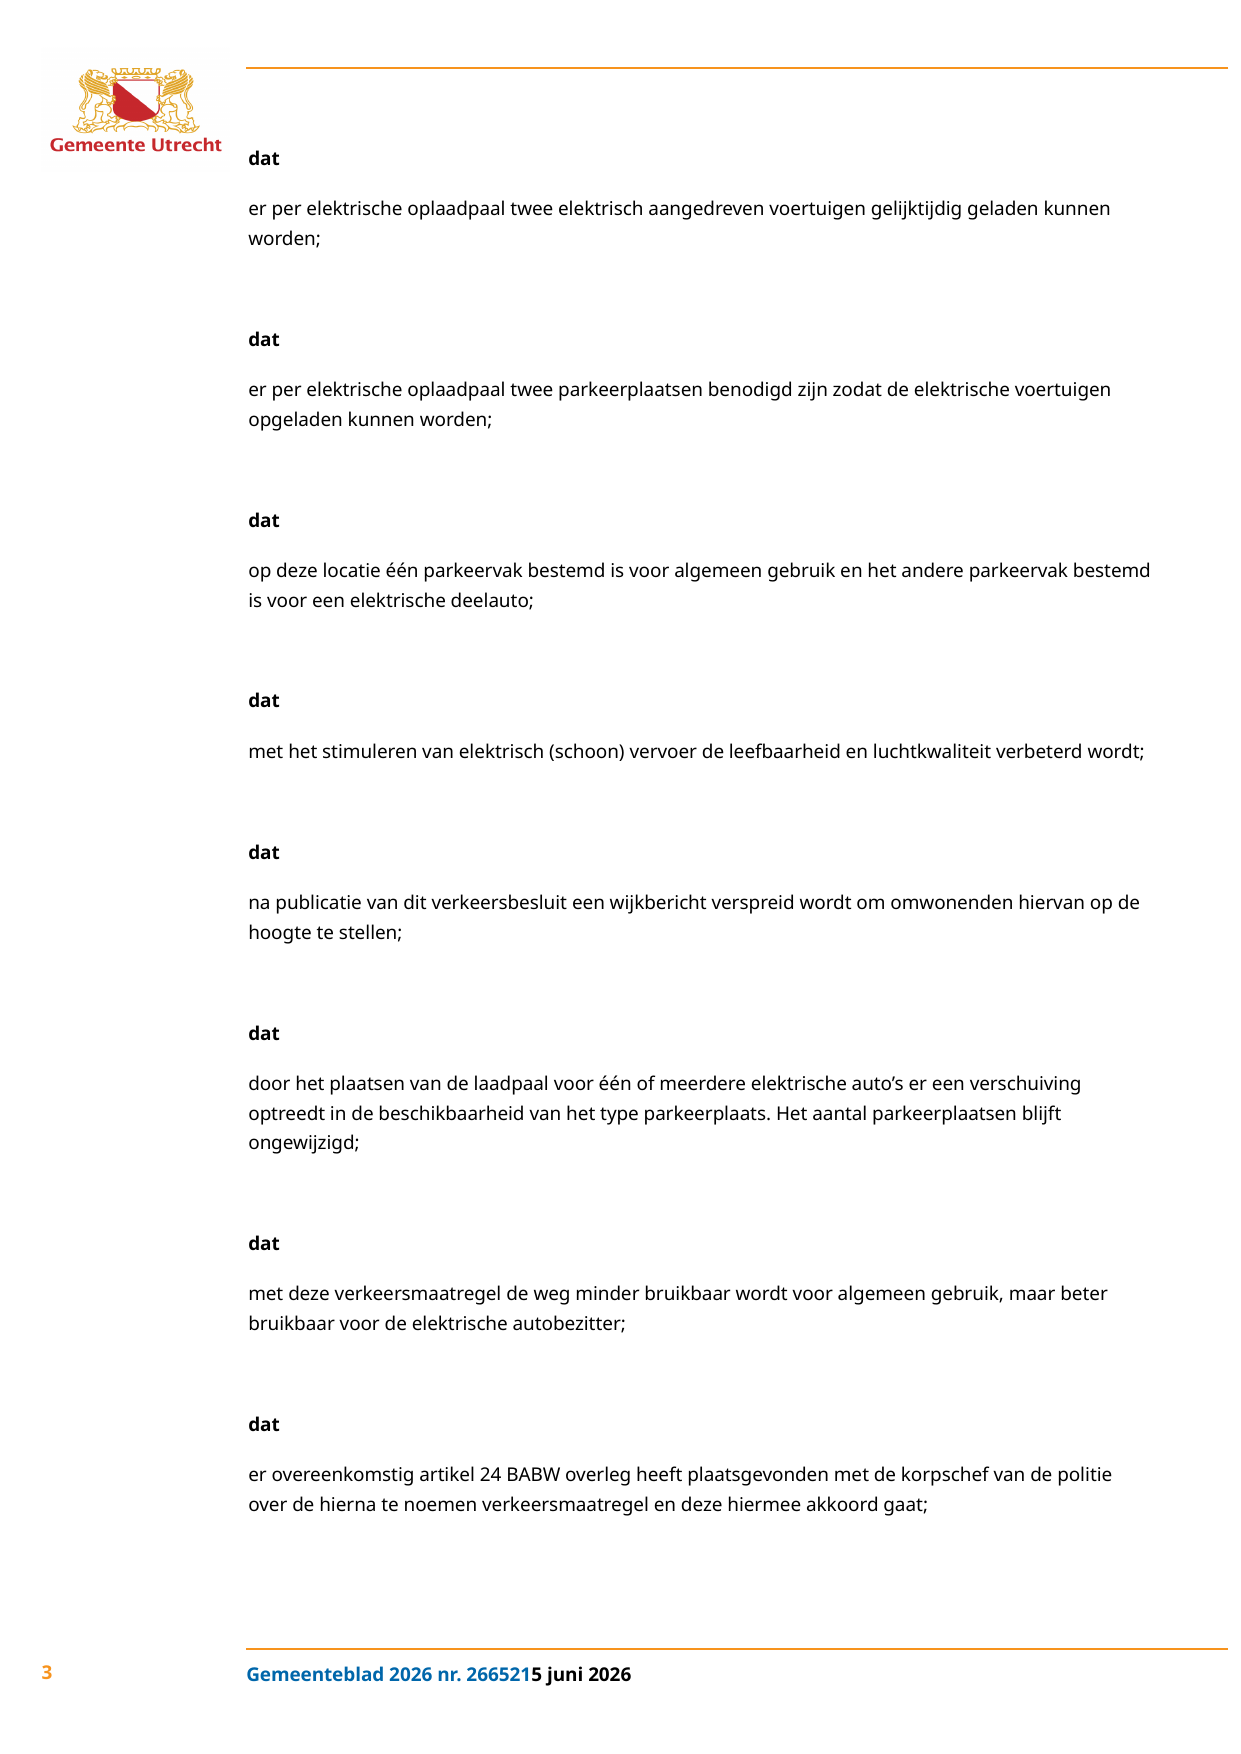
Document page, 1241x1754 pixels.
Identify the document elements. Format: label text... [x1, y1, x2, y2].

text dat [248, 1020, 1152, 1046]
text er per elektrische oplaadpaal twee elektrisch aangedreven voertuigen gelijktijdig geladen kunnen worden; [248, 196, 1152, 251]
text met het stimuleren van elektrisch (schoon) vervoer de leefbaarheid en luchtkwaliteit verbeterd wordt; [248, 738, 1152, 764]
text na publicatie van dit verkeersbesluit een wijkbericht verspreid wordt om omwonenden hiervan op de hoogte te stellen; [248, 889, 1152, 945]
text er per elektrische oplaadpaal twee parkeerplaatsen benodigd zijn zodat de elektrische voertuigen opgeladen kunnen worden; [248, 376, 1152, 432]
text dat [248, 1411, 1152, 1437]
text dat [248, 1230, 1152, 1256]
text dat [248, 145, 1152, 171]
text dat [248, 326, 1152, 352]
text er overeenkomstig artikel 24 BABW overleg heeft plaatsgevonden met de korpschef van de politie over de hierna te noemen verkeersmaatregel en deze hiermee akkoord gaat; [248, 1461, 1152, 1517]
text dat [248, 688, 1152, 713]
text door het plaatsen van de laadpaal voor één of meerdere elektrische auto’s er een verschuiving optreedt in de beschikbaarheid van het type parkeerplaats. Het aantal parkeerplaatsen blijft ongewijzigd; [248, 1070, 1152, 1155]
text dat [248, 507, 1152, 533]
text met deze verkeersmaatregel de weg minder bruikbaar wordt voor algemeen gebruik, maar beter bruikbaar voor de elektrische autobezitter; [248, 1281, 1152, 1336]
text dat [248, 839, 1152, 865]
text op deze locatie één parkeervak bestemd is voor algemeen gebruik en het andere parkeervak bestemd is voor een elektrische deelauto; [248, 557, 1152, 613]
picture [41, 47, 231, 172]
